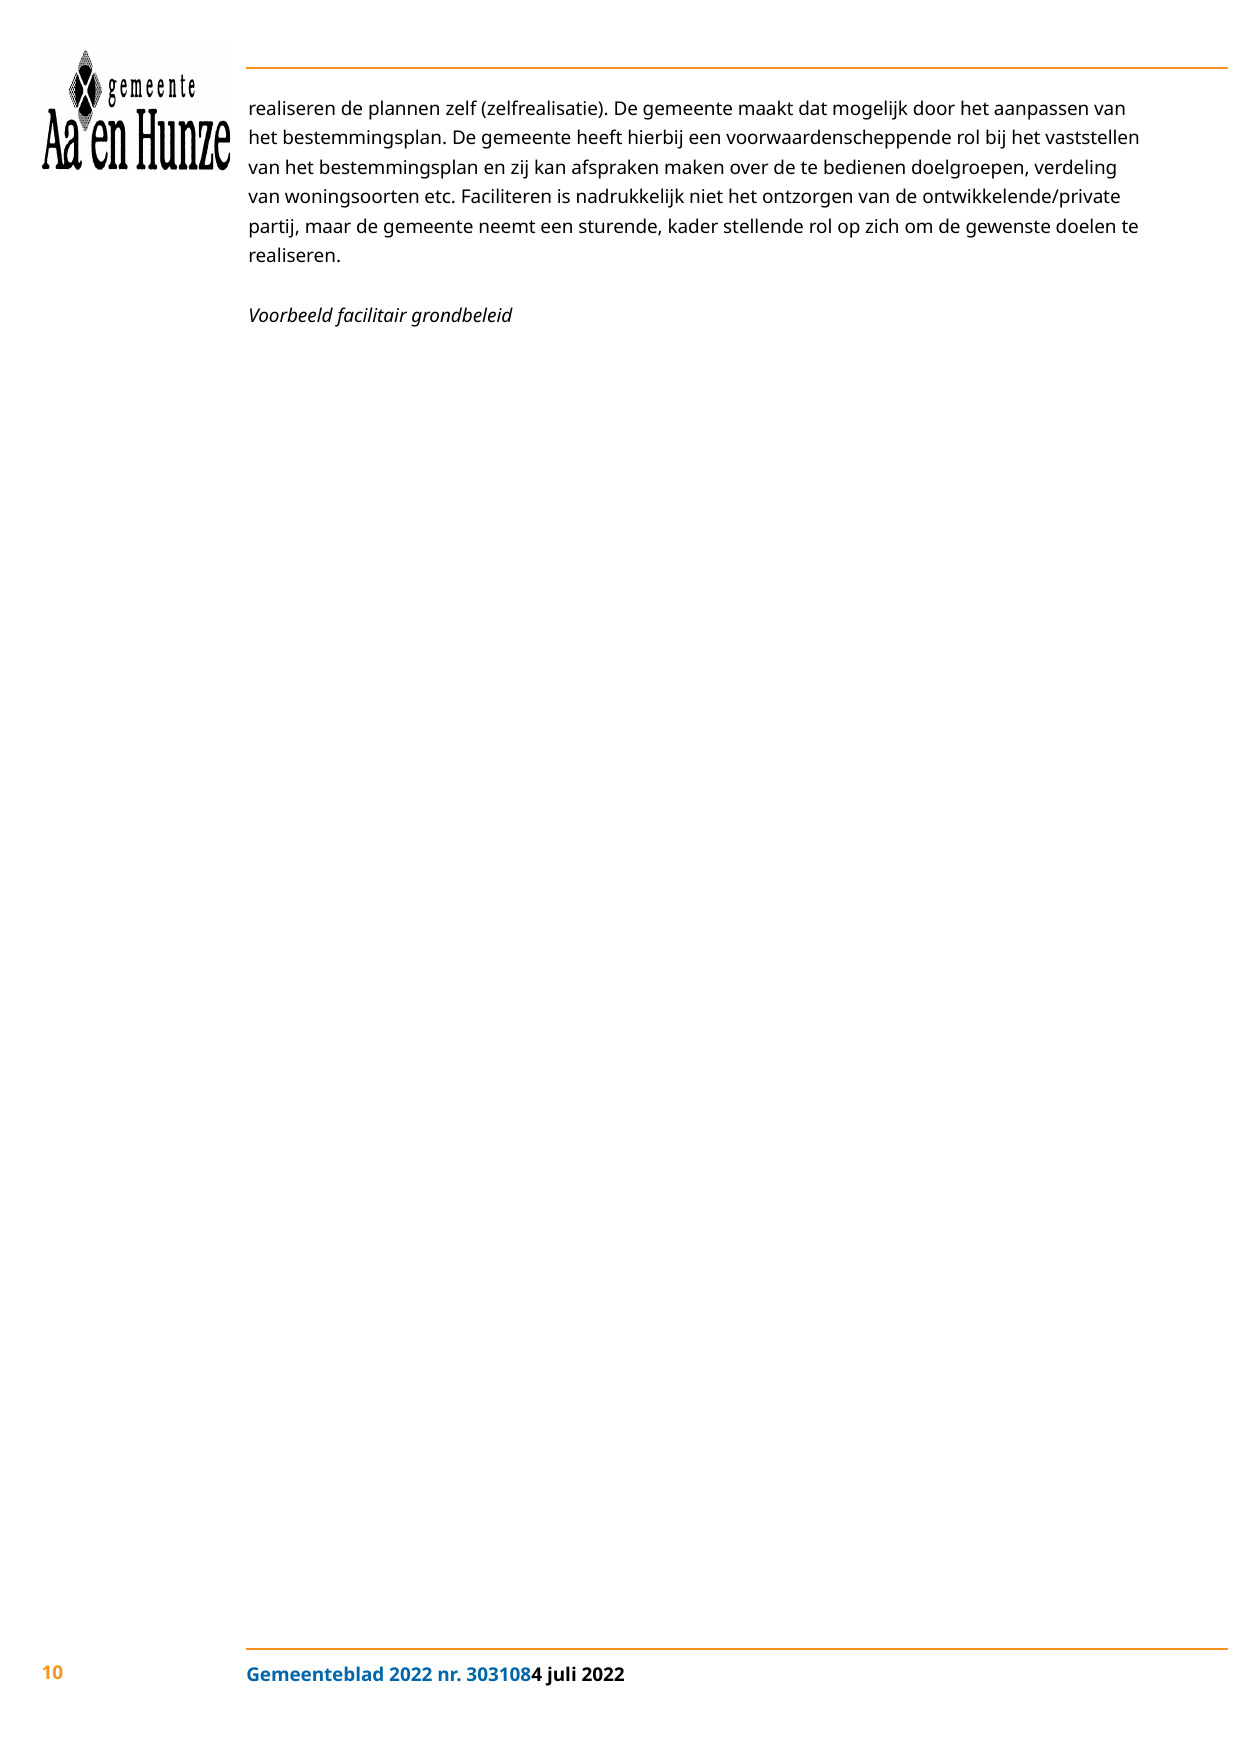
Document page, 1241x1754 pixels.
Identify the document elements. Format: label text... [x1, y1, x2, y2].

text realiseren de plannen zelf (zelfrealisatie). De gemeente maakt dat mogelijk door het aanpassen van het bestemmingsplan. De gemeente heeft hierbij een voorwaardenscheppende rol bij het vaststellen van het bestemmingsplan en zij kan afspraken maken over de te bedienen doelgroepen, verdeling van woningsoorten etc. Faciliteren is nadrukkelijk niet het ontzorgen van de ontwikkelende/private partij, maar de gemeente neemt een sturende, kader stellende rol op zich om de gewenste doelen te realiseren. [248, 95, 1152, 268]
text Voorbeeld facilitair grondbeleid [248, 302, 1152, 328]
picture [41, 47, 231, 172]
